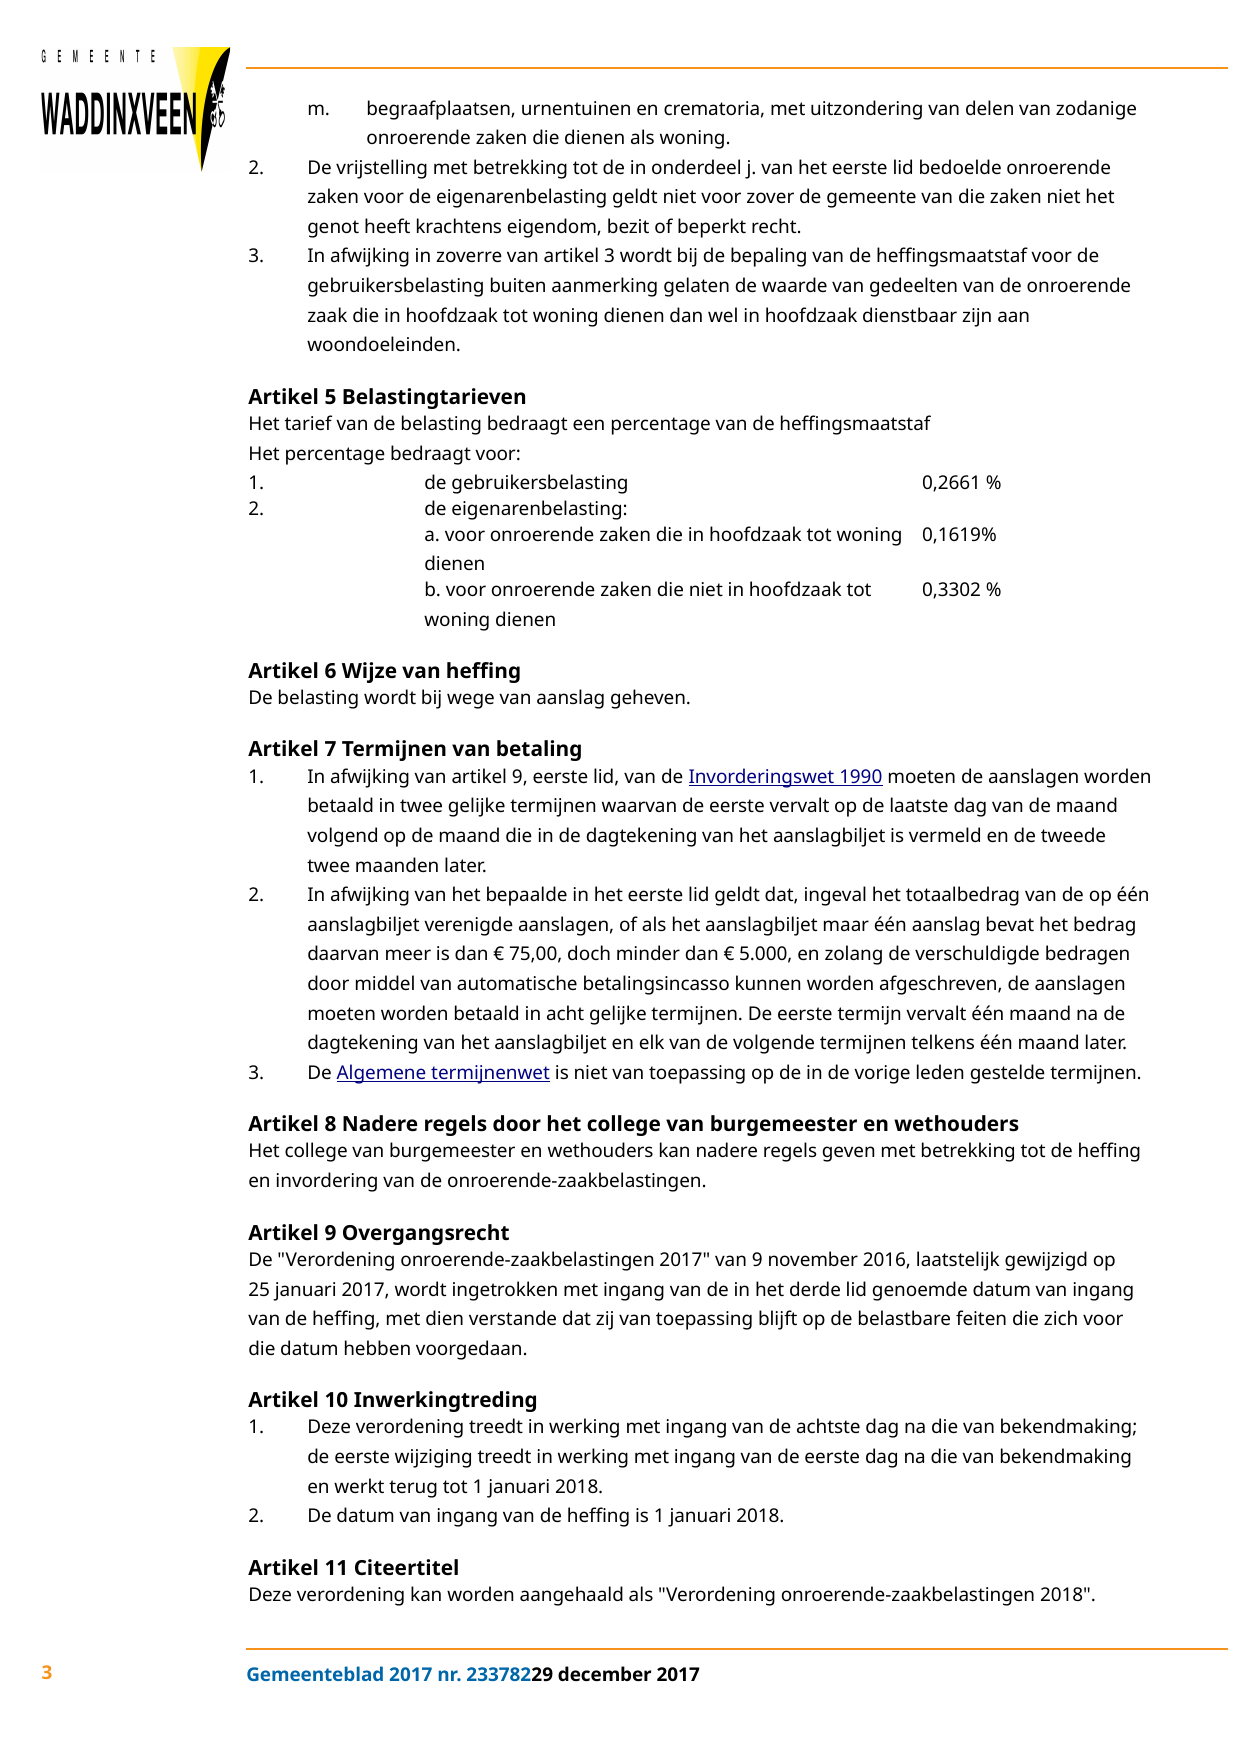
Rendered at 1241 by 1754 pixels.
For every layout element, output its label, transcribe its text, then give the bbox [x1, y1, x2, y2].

table_header 1. [248, 470, 424, 495]
text Artikel 11 Citeertitel [248, 1553, 1152, 1581]
text Het tarief van de belasting bedraagt een percentage van de heffingsmaatstaf [248, 410, 1152, 436]
list In afwijking van het bepaalde in het eerste lid geldt dat, ingeval het totaalbedrag van de op één aanslagbiljet verenigde aanslagen, of als het aanslagbiljet maar één aanslag bevat het bedrag daarvan meer is dan € 75,00, doch minder dan € 5.000, en zolang de verschuldigde bedragen door middel van automatische betalingsincasso kunnen worden afgeschreven, de aanslagen moeten worden betaald in acht gelijke termijnen. De eerste termijn vervalt één maand na de dagtekening van het aanslagbiljet en elk van de volgende termijnen telkens één maand later. [248, 881, 1152, 1055]
table_cell [922, 495, 1152, 521]
text Artikel 9 Overgangsrecht [248, 1218, 1152, 1246]
text Het percentage bedraagt voor: [248, 440, 1152, 466]
list De datum van ingang van de heffing is 1 januari 2018. [248, 1502, 1152, 1528]
text Artikel 7 Termijnen van betaling [248, 734, 1152, 763]
list In afwijking in zoverre van artikel 3 wordt bij de bepaling van de heffingsmaatstaf voor de gebruikersbelasting buiten aanmerking gelaten de waarde van gedeelten van de onroerende zaak die in hoofdzaak tot woning dienen dan wel in hoofdzaak dienstbaar zijn aan woondoeleinden. [248, 243, 1152, 357]
table_cell [248, 521, 424, 576]
picture [41, 47, 231, 172]
text De "Verordening onroerende-zaakbelastingen 2017" van 9 november 2016, laatstelijk gewijzigd op 25 januari 2017, wordt ingetrokken met ingang van de in het derde lid genoemde datum van ingang van de heffing, met dien verstande dat zij van toepassing blijft op de belastbare feiten die zich voor die datum hebben voorgedaan. [248, 1246, 1152, 1361]
text Deze verordening kan worden aangehaald als "Verordening onroerende-zaakbelastingen 2018". [248, 1581, 1152, 1607]
table_cell de eigenarenbelasting: [424, 495, 922, 521]
text Het college van burgemeester en wethouders kan nadere regels geven met betrekking tot de heffing en invordering van de onroerende-zaakbelastingen. [248, 1138, 1152, 1193]
text Artikel 5 Belastingtarieven [248, 382, 1152, 410]
list De Algemene termijnenwet is niet van toepassing op de in de vorige leden gestelde termijnen. [248, 1059, 1152, 1084]
text Artikel 10 Inwerkingtreding [248, 1385, 1152, 1414]
list Deze verordening treedt in werking met ingang van de achtste dag na die van bekendmaking; de eerste wijziging treedt in werking met ingang van de eerste dag na die van bekendmaking en werkt terug tot 1 januari 2018. [248, 1414, 1152, 1499]
table_cell 0,3302 % [922, 576, 1152, 632]
table_cell 2. [248, 495, 424, 521]
list In afwijking van artikel 9, eerste lid, van de Invorderingswet 1990 moeten de aanslagen worden betaald in twee gelijke termijnen waarvan de eerste vervalt op de laatste dag van de maand volgend op de maand die in de dagtekening van het aanslagbiljet is vermeld en de tweede twee maanden later. [248, 763, 1152, 877]
table_cell [248, 576, 424, 632]
text De belasting wordt bij wege van aanslag geheven. [248, 684, 1152, 710]
text Artikel 8 Nadere regels door het college van burgemeester en wethouders [248, 1109, 1152, 1138]
table_header 0,2661 % [922, 470, 1152, 495]
table_header de gebruikersbelasting [424, 470, 922, 495]
list begraafplaatsen, urnentuinen en crematoria, met uitzondering van delen van zodanige onroerende zaken die dienen als woning. [307, 95, 1152, 150]
table_cell b. voor onroerende zaken die niet in hoofdzaak tot woning dienen [424, 576, 922, 632]
list De vrijstelling met betrekking tot de in onderdeel j. van het eerste lid bedoelde onroerende zaken voor de eigenarenbelasting geldt niet voor zover de gemeente van die zaken niet het genot heeft krachtens eigendom, bezit of beperkt recht. [248, 154, 1152, 239]
table_cell 0,1619% [922, 521, 1152, 576]
text Artikel 6 Wijze van heffing [248, 656, 1152, 684]
table_cell a. voor onroerende zaken die in hoofdzaak tot woning dienen [424, 521, 922, 576]
